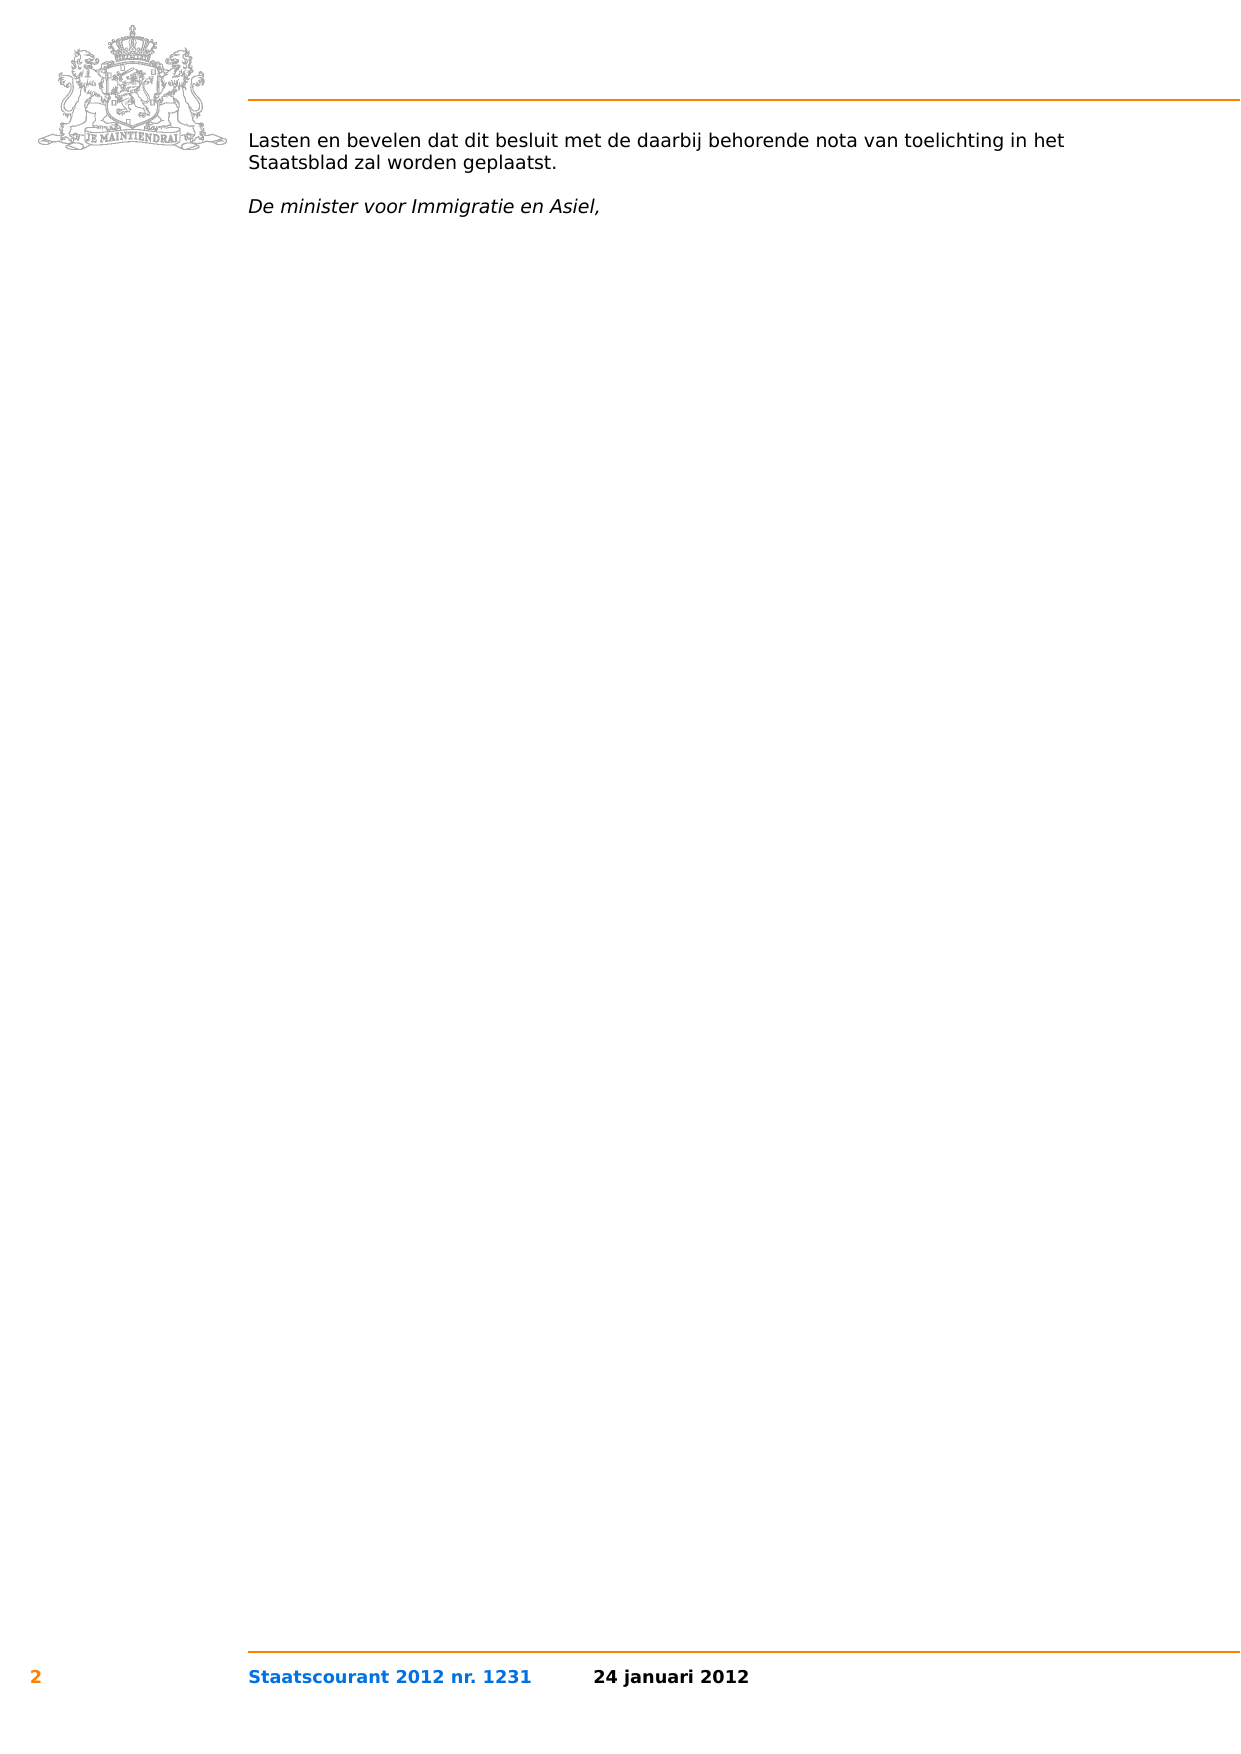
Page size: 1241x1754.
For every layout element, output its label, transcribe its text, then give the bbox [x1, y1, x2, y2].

text De minister voor Immigratie en Asiel, [248, 196, 1163, 218]
picture [38, 25, 227, 150]
text Lasten en bevelen dat dit besluit met de daarbij behorende nota van toelichting in het Staatsblad zal worden geplaatst. [248, 130, 1163, 174]
